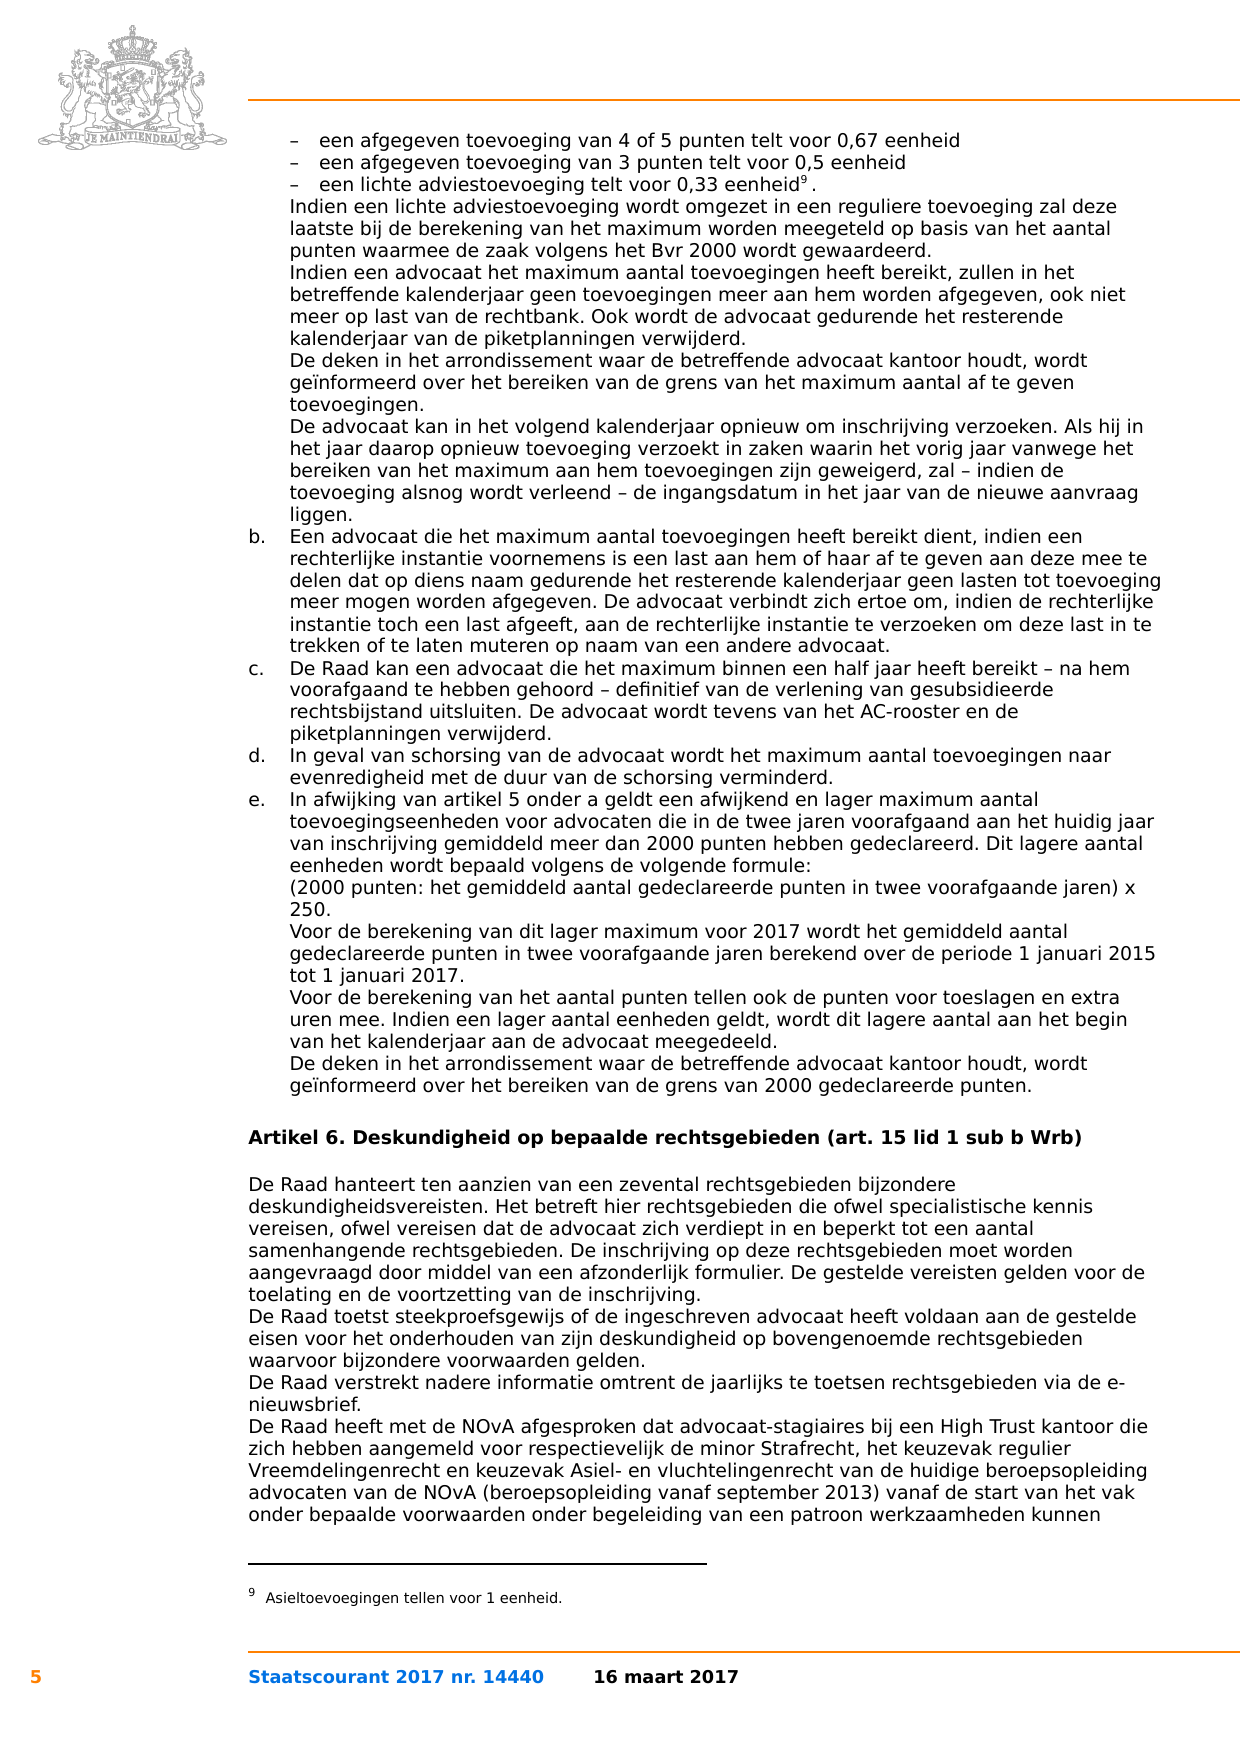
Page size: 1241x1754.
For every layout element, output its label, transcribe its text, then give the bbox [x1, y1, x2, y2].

text De Raad toetst steekproefsgewijs of de ingeschreven advocaat heeft voldaan aan de gestelde eisen voor het onderhouden van zijn deskundigheid op bovengenoemde rechtsgebieden waarvoor bijzondere voorwaarden gelden. [248, 1306, 1163, 1372]
picture [38, 25, 227, 150]
text Indien een lichte adviestoevoeging wordt omgezet in een reguliere toevoeging zal deze laatste bij de berekening van het maximum worden meegeteld op basis van het aantal punten waarmee de zaak volgens het Bvr 2000 wordt gewaardeerd. [289, 196, 1163, 262]
text Asieltoevoegingen tellen voor 1 eenheid. [248, 1586, 1163, 1608]
text (2000 punten: het gemiddeld aantal gedeclareerde punten in twee voorafgaande jaren) x 250. [289, 877, 1163, 921]
text e. In afwijking van artikel 5 onder a geldt een afwijkend en lager maximum aantal toevoegingseenheden voor advocaten die in de twee jaren voorafgaand aan het huidig jaar van inschrijving gemiddeld meer dan 2000 punten hebben gedeclareerd. Dit lagere aantal eenheden wordt bepaald volgens de volgende formule: [248, 789, 1163, 877]
text Voor de berekening van dit lager maximum voor 2017 wordt het gemiddeld aantal gedeclareerde punten in twee voorafgaande jaren berekend over de periode 1 januari 2015 tot 1 januari 2017. [289, 921, 1163, 987]
text Voor de berekening van het aantal punten tellen ook de punten voor toeslagen en extra uren mee. Indien een lager aantal eenheden geldt, wordt dit lagere aantal aan het begin van het kalenderjaar aan de advocaat meegedeeld. [289, 987, 1163, 1053]
text c. De Raad kan een advocaat die het maximum binnen een half jaar heeft bereikt – na hem voorafgaand te hebben gehoord – definitief van de verlening van gesubsidieerde rechtsbijstand uitsluiten. De advocaat wordt tevens van het AC-rooster en de piketplanningen verwijderd. [248, 657, 1163, 745]
text – een afgegeven toevoeging van 3 punten telt voor 0,5 eenheid [289, 152, 1163, 174]
text De Raad hanteert ten aanzien van een zevental rechtsgebieden bijzondere deskundigheidsvereisten. Het betreft hier rechtsgebieden die ofwel specialistische kennis vereisen, ofwel vereisen dat de advocaat zich verdiept in en beperkt tot een aantal samenhangende rechtsgebieden. De inschrijving op deze rechtsgebieden moet worden aangevraagd door middel van een afzonderlijk formulier. De gestelde vereisten gelden voor de toelating en de voortzetting van de inschrijving. [248, 1174, 1163, 1306]
text Indien een advocaat het maximum aantal toevoegingen heeft bereikt, zullen in het betreffende kalenderjaar geen toevoegingen meer aan hem worden afgegeven, ook niet meer op last van de rechtbank. Ook wordt de advocaat gedurende het resterende kalenderjaar van de piketplanningen verwijderd. [289, 262, 1163, 350]
text De Raad heeft met de NOvA afgesproken dat advocaat-stagiaires bij een High Trust kantoor die zich hebben aangemeld voor respectievelijk de minor Strafrecht, het keuzevak regulier Vreemdelingenrecht en keuzevak Asiel- en vluchtelingenrecht van de huidige beroepsopleiding advocaten van de NOvA (beroepsopleiding vanaf september 2013) vanaf de start van het vak onder bepaalde voorwaarden onder begeleiding van een patroon werkzaamheden kunnen [248, 1416, 1163, 1526]
text d. In geval van schorsing van de advocaat wordt het maximum aantal toevoegingen naar evenredigheid met de duur van de schorsing verminderd. [248, 745, 1163, 789]
text De deken in het arrondissement waar de betreffende advocaat kantoor houdt, wordt geïnformeerd over het bereiken van de grens van 2000 gedeclareerde punten. [289, 1053, 1163, 1097]
text De Raad verstrekt nadere informatie omtrent de jaarlijks te toetsen rechtsgebieden via de e-nieuwsbrief. [248, 1372, 1163, 1416]
text De deken in het arrondissement waar de betreffende advocaat kantoor houdt, wordt geïnformeerd over het bereiken van de grens van het maximum aantal af te geven toevoegingen. [289, 350, 1163, 416]
subtitle Artikel 6. Deskundigheid op bepaalde rechtsgebieden (art. 15 lid 1 sub b Wrb) [248, 1127, 1163, 1149]
text – een afgegeven toevoeging van 4 of 5 punten telt voor 0,67 eenheid [289, 130, 1163, 152]
text De advocaat kan in het volgend kalenderjaar opnieuw om inschrijving verzoeken. Als hij in het jaar daarop opnieuw toevoeging verzoekt in zaken waarin het vorig jaar vanwege het bereiken van het maximum aan hem toevoegingen zijn geweigerd, zal – indien de toevoeging alsnog wordt verleend – de ingangsdatum in het jaar van de nieuwe aanvraag liggen. [289, 416, 1163, 526]
text – een lichte adviestoevoeging telt voor 0,33 eenheid. [289, 174, 1163, 196]
text b. Een advocaat die het maximum aantal toevoegingen heeft bereikt dient, indien een rechterlijke instantie voornemens is een last aan hem of haar af te geven aan deze mee te delen dat op diens naam gedurende het resterende kalenderjaar geen lasten tot toevoeging meer mogen worden afgegeven. De advocaat verbindt zich ertoe om, indien de rechterlijke instantie toch een last afgeeft, aan de rechterlijke instantie te verzoeken om deze last in te trekken of te laten muteren op naam van een andere advocaat. [248, 526, 1163, 657]
